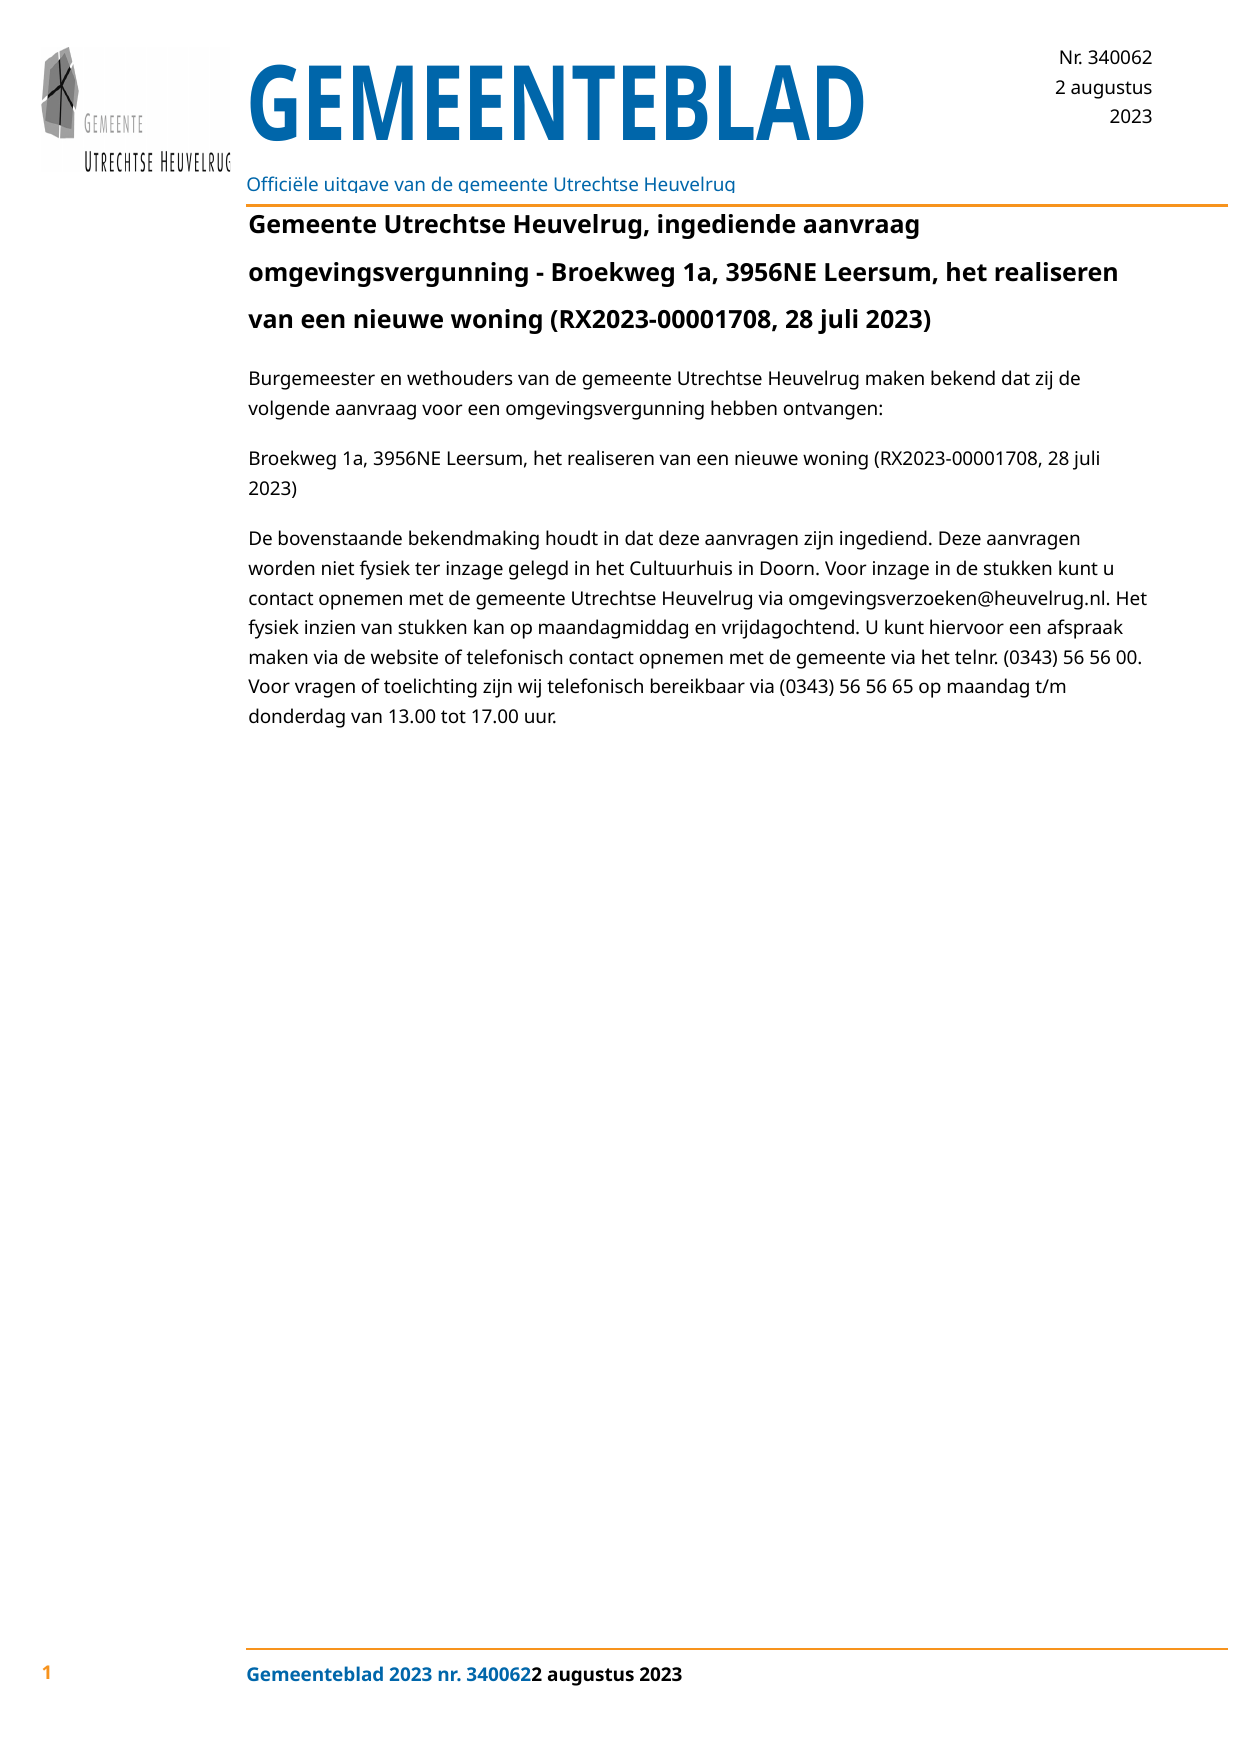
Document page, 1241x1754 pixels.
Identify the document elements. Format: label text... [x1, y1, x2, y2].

picture [41, 47, 231, 172]
text Gemeente Utrechtse Heuvelrug, ingediende aanvraag omgevingsvergunning - Broekweg 1a, 3956NE Leersum, het realiseren van een nieuwe woning (RX2023-00001708, 28 juli 2023) [248, 207, 1152, 336]
text Broekweg 1a, 3956NE Leersum, het realiseren van een nieuwe woning (RX2023-00001708, 28 juli 2023) [248, 446, 1152, 501]
text De bovenstaande bekendmaking houdt in dat deze aanvragen zijn ingediend. Deze aanvragen worden niet fysiek ter inzage gelegd in het Cultuurhuis in Doorn. Voor inzage in de stukken kunt u contact opnemen met de gemeente Utrechtse Heuvelrug via omgevingsverzoeken@heuvelrug.nl. Het fysiek inzien van stukken kan op maandagmiddag en vrijdagochtend. U kunt hiervoor een afspraak maken via de website of telefonisch contact opnemen met de gemeente via het telnr. (0343) 56 56 00. Voor vragen of toelichting zijn wij telefonisch bereikbaar via (0343) 56 56 65 op maandag t/m donderdag van 13.00 tot 17.00 uur. [248, 526, 1152, 729]
text Burgemeester en wethouders van de gemeente Utrechtse Heuvelrug maken bekend dat zij de volgende aanvraag voor een omgevingsvergunning hebben ontvangen: [248, 366, 1152, 421]
